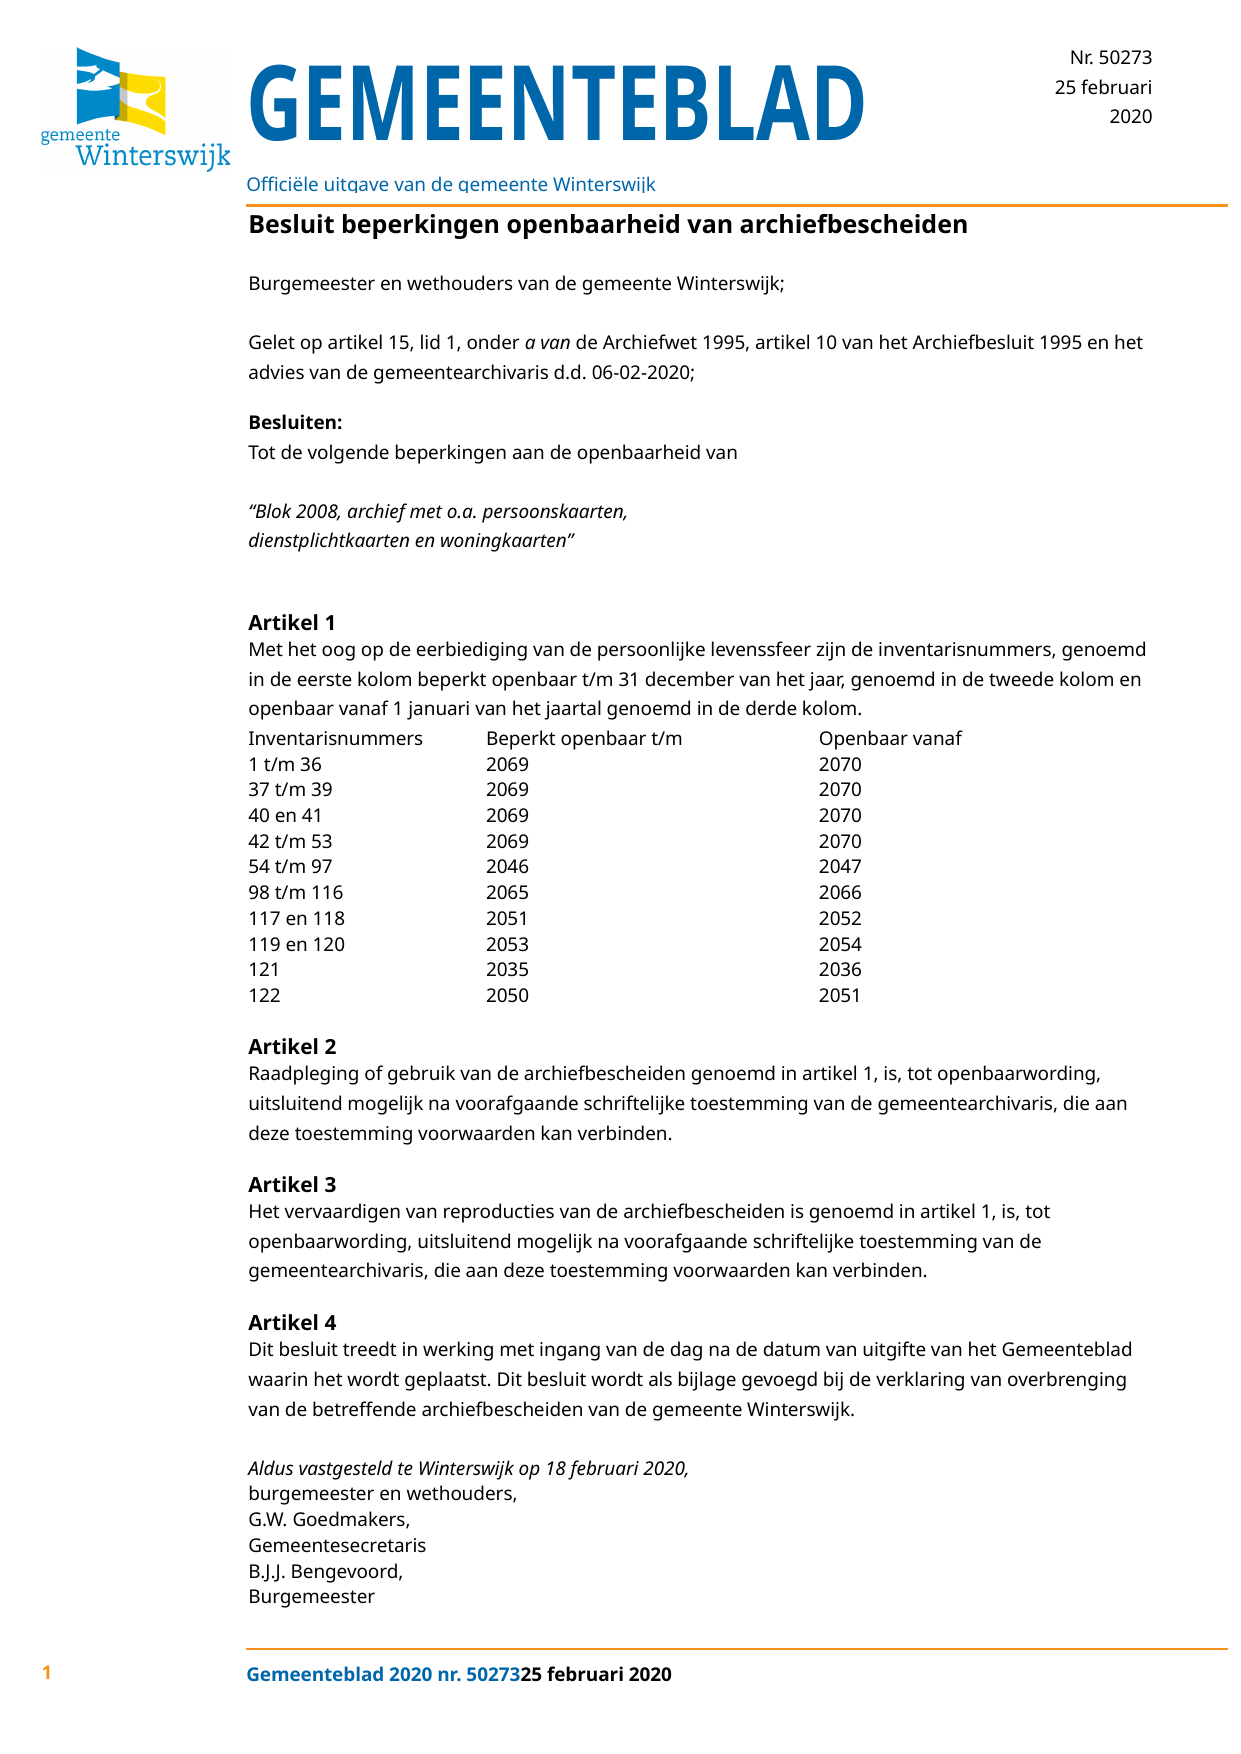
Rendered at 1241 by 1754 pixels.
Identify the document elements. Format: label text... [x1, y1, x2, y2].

table_header Inventarisnummers [248, 725, 486, 751]
text Dit besluit treedt in werking met ingang van de dag na de datum van uitgifte van het Gemeenteblad waarin het wordt geplaatst. Dit besluit wordt als bijlage gevoegd bij de verklaring van overbrenging van de betreffende archiefbescheiden van de gemeente Winterswijk. [248, 1337, 1152, 1421]
text dienstplichtkaarten en woningkaarten” [248, 528, 1152, 553]
text Burgemeester [248, 1583, 1152, 1609]
text Besluiten: [248, 409, 1152, 435]
table_cell 2050 [486, 982, 819, 1008]
text Het vervaardigen van reproducties van de archiefbescheiden is genoemd in artikel 1, is, tot openbaarwording, uitsluitend mogelijk na voorafgaande schriftelijke toestemming van de gemeentearchivaris, die aan deze toestemming voorwaarden kan verbinden. [248, 1198, 1152, 1283]
table_cell 2070 [819, 776, 1152, 802]
table_cell 2066 [819, 879, 1152, 905]
table_cell 37 t/m 39 [248, 776, 486, 802]
picture [41, 47, 231, 172]
table_cell 2036 [819, 957, 1152, 982]
table_cell 98 t/m 116 [248, 879, 486, 905]
text Besluit beperkingen openbaarheid van archiefbescheiden [248, 207, 1152, 241]
table_cell 2069 [486, 776, 819, 802]
text Artikel 1 [248, 608, 1152, 636]
table_cell 2070 [819, 751, 1152, 776]
table_header Beperkt openbaar t/m [486, 725, 819, 751]
text Gemeentesecretaris [248, 1532, 1152, 1558]
table_cell 2069 [486, 802, 819, 828]
table_cell 2047 [819, 854, 1152, 879]
table_cell 2054 [819, 931, 1152, 957]
text Artikel 3 [248, 1170, 1152, 1198]
table_cell 122 [248, 982, 486, 1008]
table_cell 2069 [486, 751, 819, 776]
table_cell 54 t/m 97 [248, 854, 486, 879]
table_cell 119 en 120 [248, 931, 486, 957]
text B.J.J. Bengevoord, [248, 1558, 1152, 1583]
text Gelet op artikel 15, lid 1, onder a van de Archiefwet 1995, artikel 10 van het Archiefbesluit 1995 en het advies van de gemeentearchivaris d.d. 06-02-2020; [248, 329, 1152, 385]
text Burgemeester en wethouders van de gemeente Winterswijk; [248, 270, 1152, 296]
table_header Openbaar vanaf [819, 725, 1152, 751]
table_cell 2069 [486, 828, 819, 854]
text Tot de volgende beperkingen aan de openbaarheid van [248, 439, 1152, 465]
table_cell 121 [248, 957, 486, 982]
text “Blok 2008, archief met o.a. persoonskaarten, [248, 498, 1152, 524]
table_cell 1 t/m 36 [248, 751, 486, 776]
table_cell 2070 [819, 828, 1152, 854]
text Met het oog op de eerbiediging van de persoonlijke levenssfeer zijn de inventarisnummers, genoemd in de eerste kolom beperkt openbaar t/m 31 december van het jaar, genoemd in de tweede kolom en openbaar vanaf 1 januari van het jaartal genoemd in de derde kolom. [248, 636, 1152, 721]
text burgemeester en wethouders, [248, 1481, 1152, 1506]
table_cell 2046 [486, 854, 819, 879]
table_cell 2052 [819, 905, 1152, 931]
table_cell 42 t/m 53 [248, 828, 486, 854]
table_cell 2051 [486, 905, 819, 931]
text Raadpleging of gebruik van de archiefbescheiden genoemd in artikel 1, is, tot openbaarwording, uitsluitend mogelijk na voorafgaande schriftelijke toestemming van de gemeentearchivaris, die aan deze toestemming voorwaarden kan verbinden. [248, 1061, 1152, 1145]
table_cell 2053 [486, 931, 819, 957]
text Artikel 2 [248, 1032, 1152, 1061]
table_cell 2065 [486, 879, 819, 905]
text Artikel 4 [248, 1308, 1152, 1337]
picture [225, 153, 231, 162]
table_cell 117 en 118 [248, 905, 486, 931]
text Aldus vastgesteld te Winterswijk op 18 februari 2020, [248, 1455, 1152, 1481]
table_cell 40 en 41 [248, 802, 486, 828]
table_cell 2035 [486, 957, 819, 982]
text G.W. Goedmakers, [248, 1506, 1152, 1532]
table_cell 2070 [819, 802, 1152, 828]
table_cell 2051 [819, 982, 1152, 1008]
